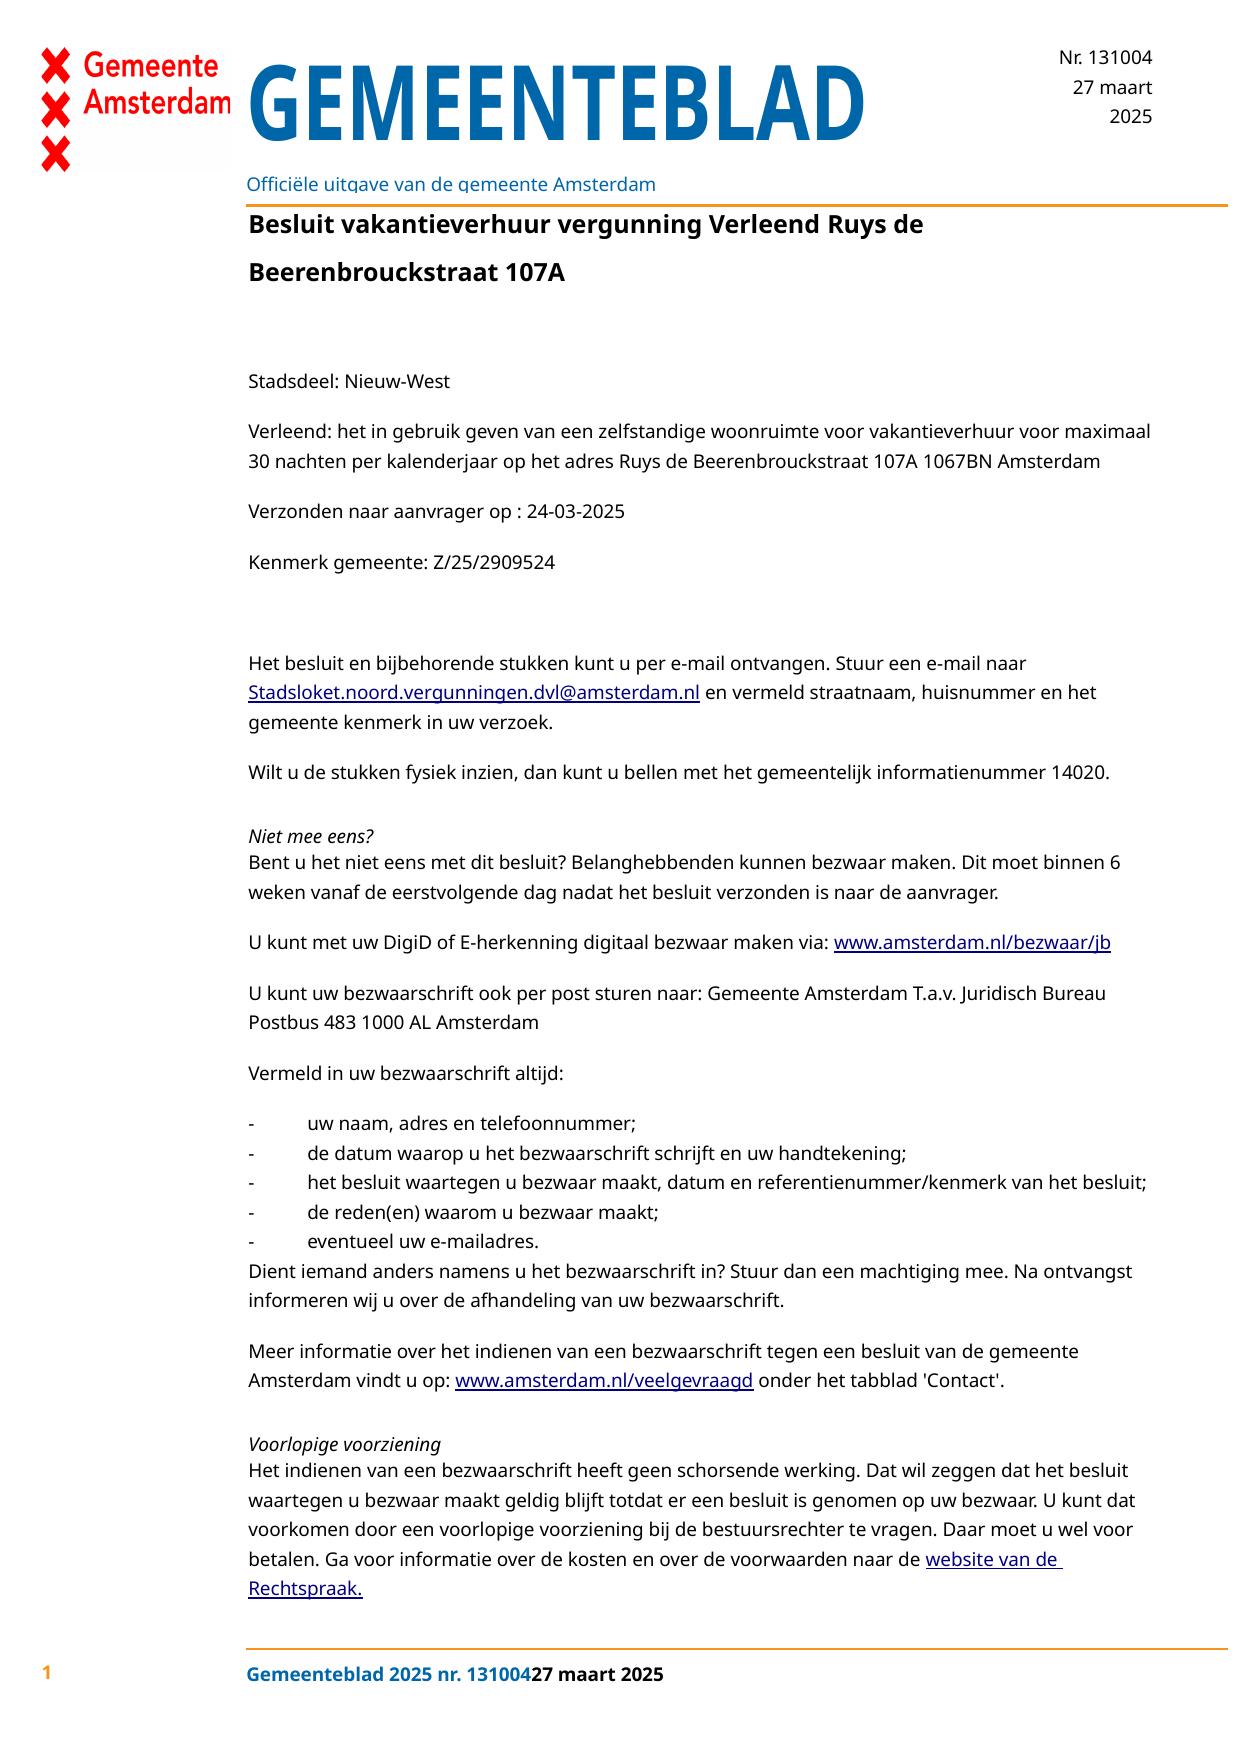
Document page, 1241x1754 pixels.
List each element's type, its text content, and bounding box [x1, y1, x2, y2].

text Wilt u de stukken fysiek inzien, dan kunt u bellen met het gemeentelijk informatienummer 14020. [248, 759, 1152, 785]
text Het indienen van een bezwaarschrift heeft geen schorsende werking. Dat wil zeggen dat het besluit waartegen u bezwaar maakt geldig blijft totdat er een besluit is genomen op uw bezwaar. U kunt dat voorkomen door een voorlopige voorziening bij de bestuursrechter te vragen. Daar moet u wel voor betalen. Ga voor informatie over de kosten en over de voorwaarden naar de website van de Rechtspraak. [248, 1457, 1152, 1601]
text Stadsdeel: Nieuw-West [248, 368, 1152, 394]
list uw naam, adres en telefoonnummer; [248, 1110, 1152, 1136]
text Verzonden naar aanvrager op : 24-03-2025 [248, 499, 1152, 524]
text Bent u het niet eens met dit besluit? Belanghebbenden kunnen bezwaar maken. Dit moet binnen 6 weken vanaf de eerstvolgende dag nadat het besluit verzonden is naar de aanvrager. [248, 849, 1152, 904]
text Niet mee eens? [248, 823, 1152, 849]
text Verleend: het in gebruik geven van een zelfstandige woonruimte voor vakantieverhuur voor maximaal 30 nachten per kalenderjaar op het adres Ruys de Beerenbrouckstraat 107A 1067BN Amsterdam [248, 419, 1152, 474]
text Meer informatie over het indienen van een bezwaarschrift tegen een besluit van de gemeente Amsterdam vindt u op: www.amsterdam.nl/veelgevraagd onder het tabblad 'Contact'. [248, 1338, 1152, 1393]
picture [41, 47, 231, 172]
text Voorlopige voorziening [248, 1432, 1152, 1457]
text Het besluit en bijbehorende stukken kunt u per e-mail ontvangen. Stuur een e-mail naar Stadsloket.noord.vergunningen.dvl@amsterdam.nl en vermeld straatnaam, huisnummer en het gemeente kenmerk in uw verzoek. [248, 650, 1152, 735]
text Besluit vakantieverhuur vergunning Verleend Ruys de Beerenbrouckstraat 107A [248, 207, 1152, 288]
list het besluit waartegen u bezwaar maakt, datum en referentienummer/kenmerk van het besluit; [248, 1169, 1152, 1195]
text Kenmerk gemeente: Z/25/2909524 [248, 549, 1152, 575]
text U kunt met uw DigiD of E-herkenning digitaal bezwaar maken via: www.amsterdam.nl/bezwaar/jb [248, 929, 1152, 955]
text U kunt uw bezwaarschrift ook per post sturen naar: Gemeente Amsterdam T.a.v. Juridisch Bureau Postbus 483 1000 AL Amsterdam [248, 980, 1152, 1035]
list eventueel uw e-mailadres. [248, 1228, 1152, 1254]
text Vermeld in uw bezwaarschrift altijd: [248, 1060, 1152, 1085]
text Dient iemand anders namens u het bezwaarschrift in? Stuur dan een machtiging mee. Na ontvangst informeren wij u over de afhandeling van uw bezwaarschrift. [248, 1258, 1152, 1313]
list de reden(en) waarom u bezwaar maakt; [248, 1199, 1152, 1224]
list de datum waarop u het bezwaarschrift schrijft en uw handtekening; [248, 1140, 1152, 1165]
